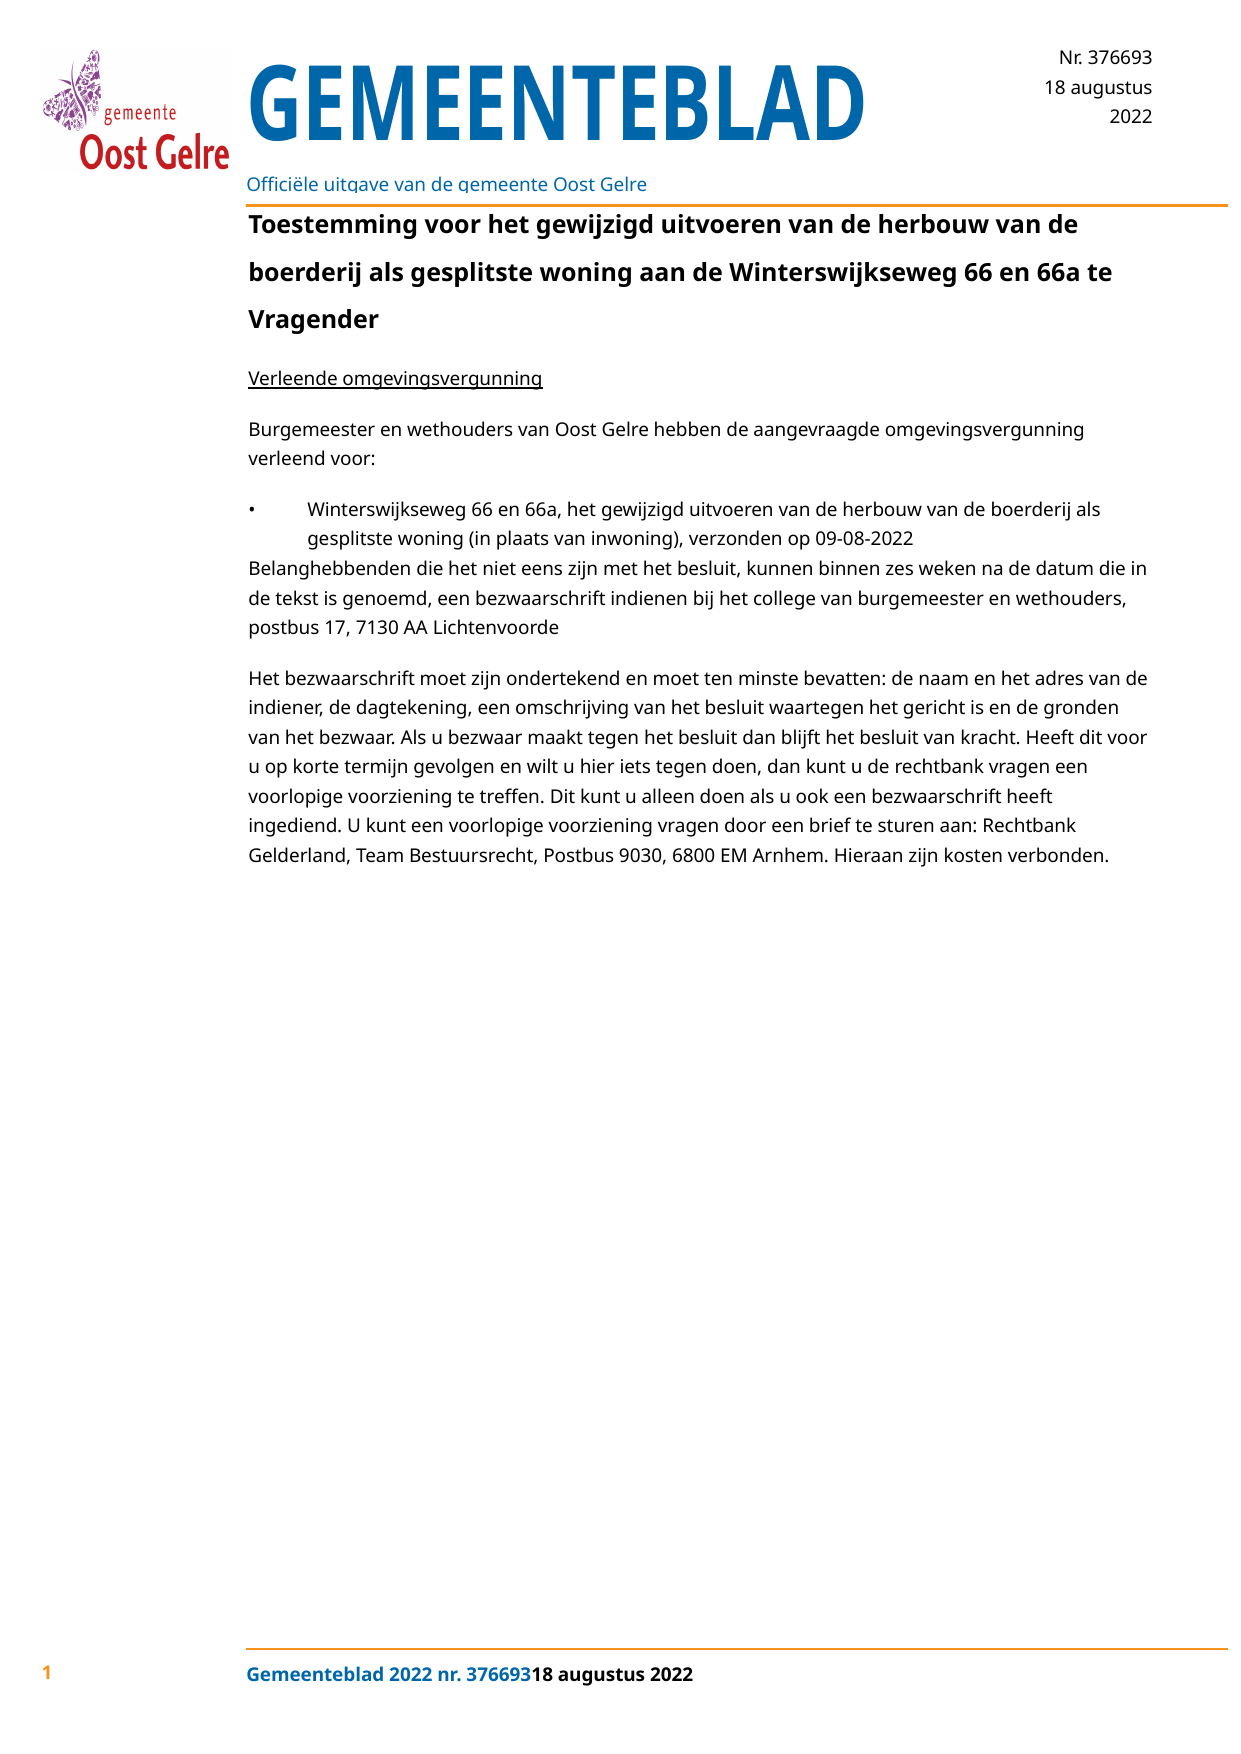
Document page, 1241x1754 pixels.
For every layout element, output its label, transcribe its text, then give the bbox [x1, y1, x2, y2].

text Toestemming voor het gewijzigd uitvoeren van de herbouw van de boerderij als gesplitste woning aan de Winterswijkseweg 66 en 66a te Vragender [248, 207, 1152, 336]
text Verleende omgevingsvergunning [248, 366, 1152, 391]
text Burgemeester en wethouders van Oost Gelre hebben de aangevraagde omgevingsvergunning verleend voor: [248, 416, 1152, 471]
list Winterswijkseweg 66 en 66a, het gewijzigd uitvoeren van de herbouw van de boerderij als gesplitste woning (in plaats van inwoning), verzonden op 09-08-2022 [248, 496, 1152, 551]
text Het bezwaarschrift moet zijn ondertekend en moet ten minste bevatten: de naam en het adres van de indiener, de dagtekening, een omschrijving van het besluit waartegen het gericht is en de gronden van het bezwaar. Als u bezwaar maakt tegen het besluit dan blijft het besluit van kracht. Heeft dit voor u op korte termijn gevolgen en wilt u hier iets tegen doen, dan kunt u de rechtbank vragen een voorlopige voorziening te treffen. Dit kunt u alleen doen als u ook een bezwaarschrift heeft ingediend. U kunt een voorlopige voorziening vragen door een brief te sturen aan: Rechtbank Gelderland, Team Bestuursrecht, Postbus 9030, 6800 EM Arnhem. Hieraan zijn kosten verbonden. [248, 665, 1152, 868]
picture [41, 47, 231, 172]
text Belanghebbenden die het niet eens zijn met het besluit, kunnen binnen zes weken na de datum die in de tekst is genoemd, een bezwaarschrift indienen bij het college van burgemeester en wethouders, postbus 17, 7130 AA Lichtenvoorde [248, 555, 1152, 640]
